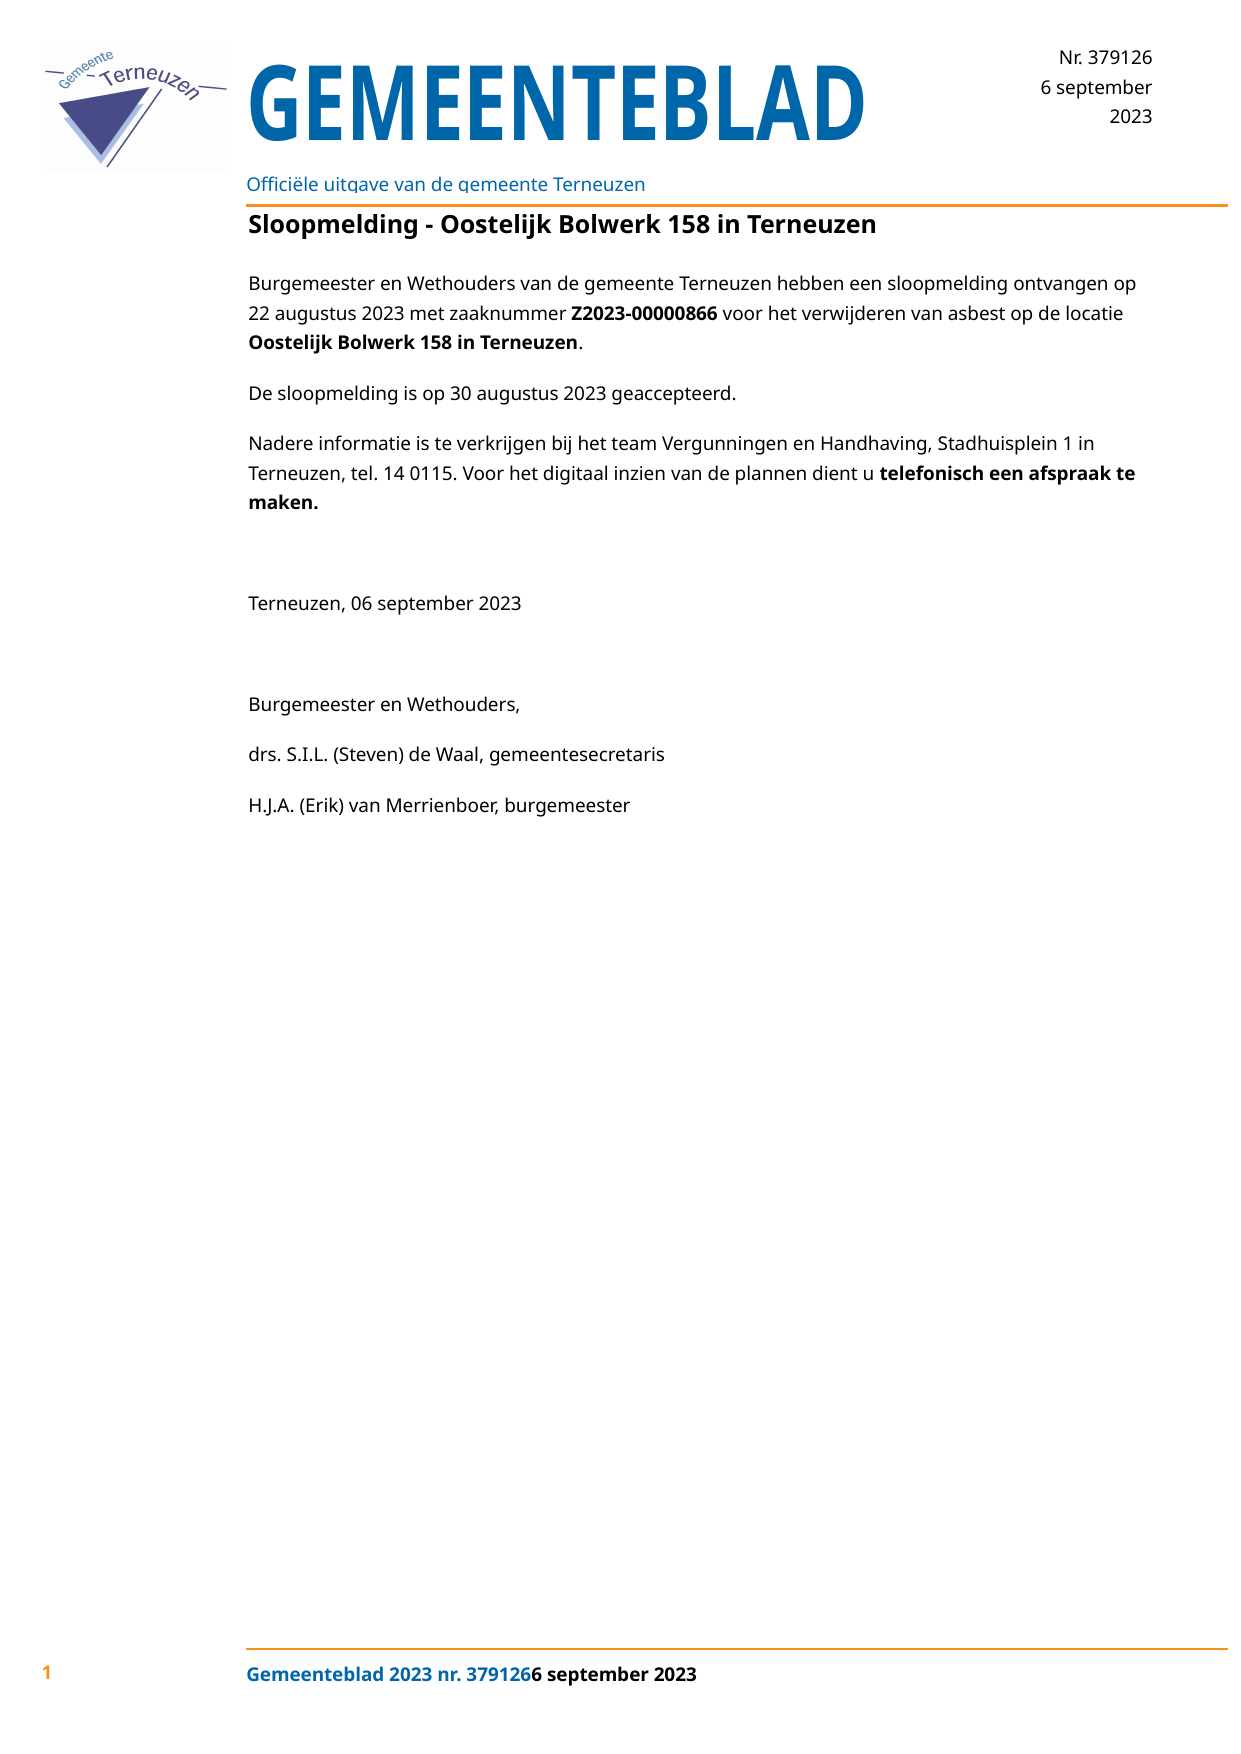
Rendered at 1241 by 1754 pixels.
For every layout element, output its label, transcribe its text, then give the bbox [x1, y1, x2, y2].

text Burgemeester en Wethouders van de gemeente Terneuzen hebben een sloopmelding ontvangen op 22 augustus 2023 met zaaknummer Z2023-00000866 voor het verwijderen van asbest op de locatie Oostelijk Bolwerk 158 in Terneuzen. [248, 270, 1152, 355]
picture [41, 47, 231, 172]
text Terneuzen, 06 september 2023 [248, 590, 1152, 616]
text H.J.A. (Erik) van Merrienboer, burgemeester [248, 792, 1152, 818]
text De sloopmelding is op 30 augustus 2023 geaccepteerd. [248, 380, 1152, 406]
text Nadere informatie is te verkrijgen bij het team Vergunningen en Handhaving, Stadhuisplein 1 in Terneuzen, tel. 14 0115. Voor het digitaal inzien van de plannen dient u telefonisch een afspraak te maken. [248, 430, 1152, 515]
text drs. S.I.L. (Steven) de Waal, gemeentesecretaris [248, 742, 1152, 767]
text Sloopmelding - Oostelijk Bolwerk 158 in Terneuzen [248, 207, 1152, 241]
text Burgemeester en Wethouders, [248, 691, 1152, 717]
